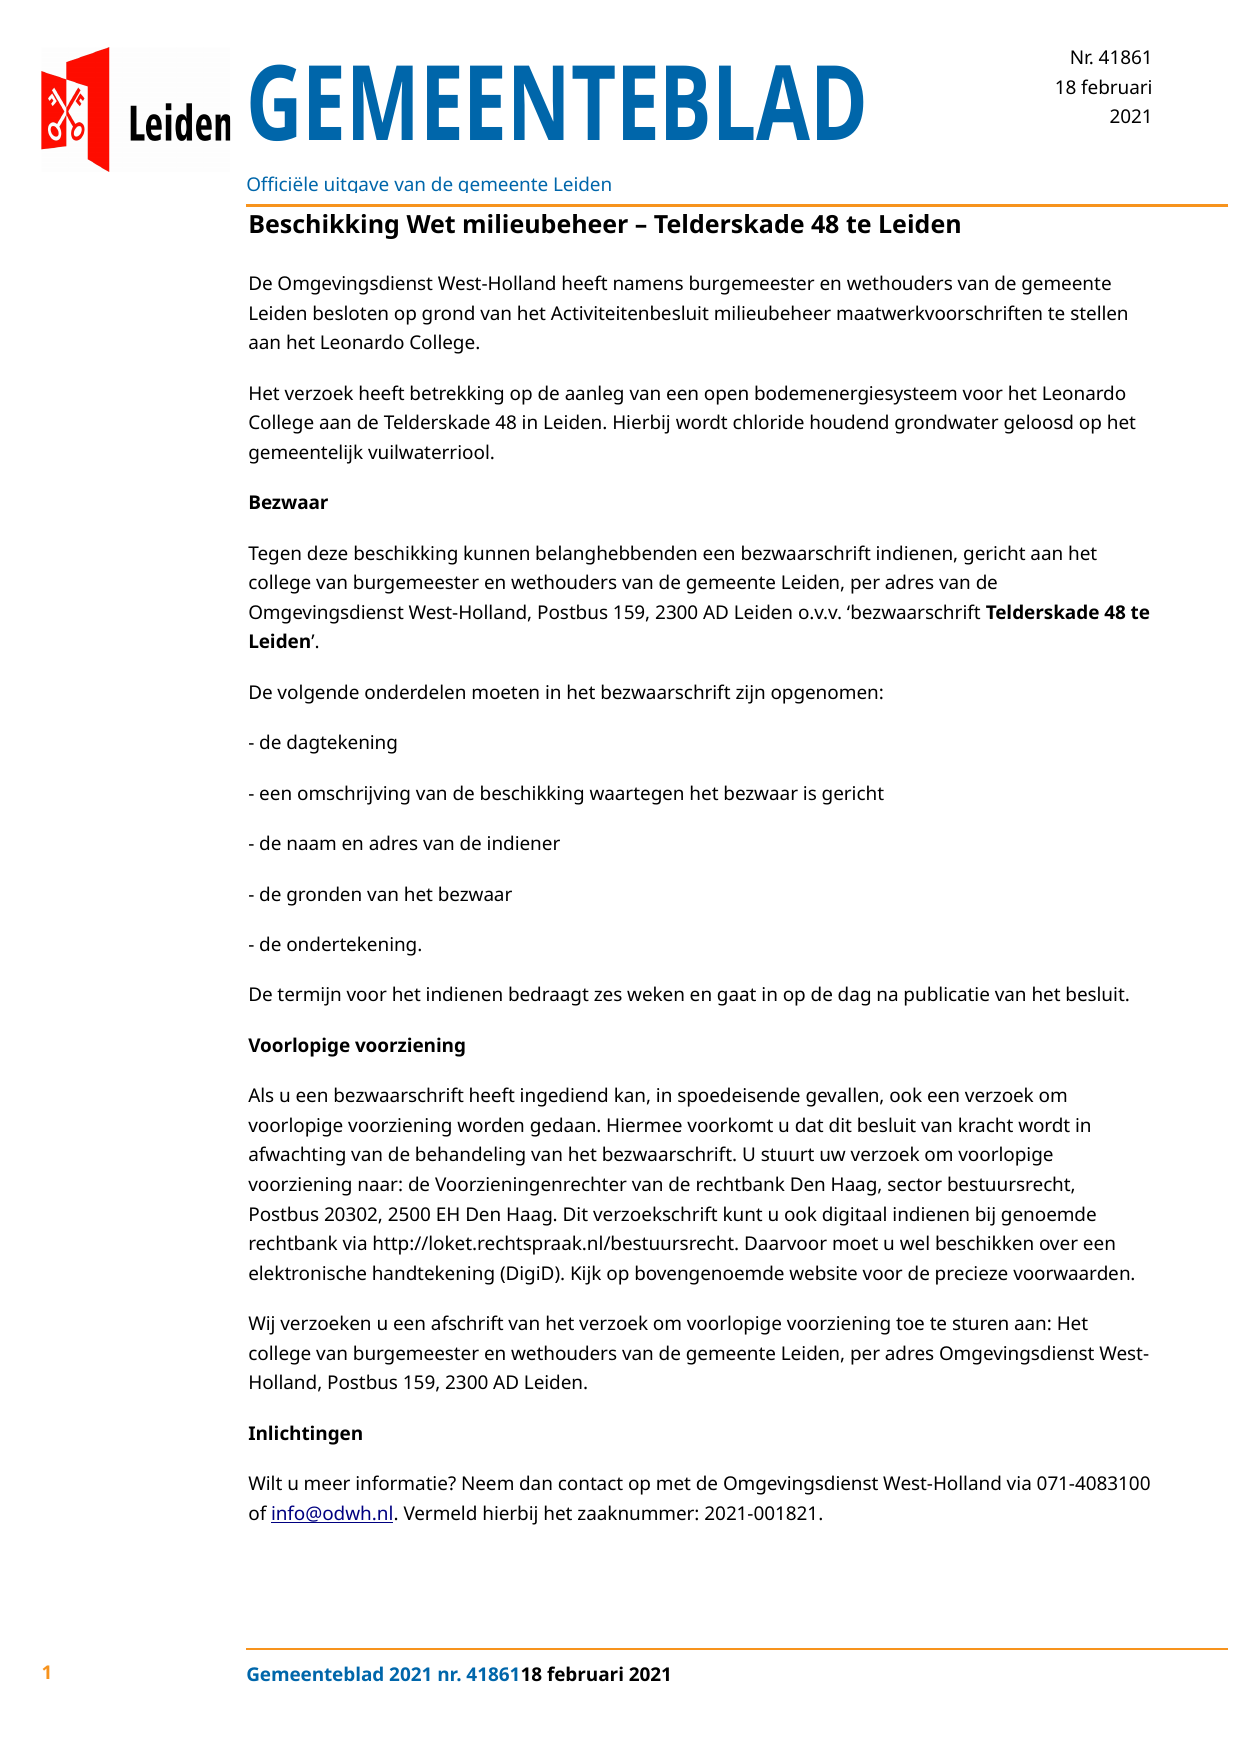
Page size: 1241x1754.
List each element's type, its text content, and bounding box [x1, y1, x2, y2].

text - een omschrijving van de beschikking waartegen het bezwaar is gericht [248, 780, 1152, 806]
text Wij verzoeken u een afschrift van het verzoek om voorlopige voorziening toe te sturen aan: Het college van burgemeester en wethouders van de gemeente Leiden, per adres Omgevingsdienst West-Holland, Postbus 159, 2300 AD Leiden. [248, 1310, 1152, 1395]
text De termijn voor het indienen bedraagt zes weken en gaat in op de dag na publicatie van het besluit. [248, 982, 1152, 1007]
text - de gronden van het bezwaar [248, 881, 1152, 906]
text Beschikking Wet milieubeheer – Telderskade 48 te Leiden [248, 207, 1152, 241]
picture [41, 47, 231, 172]
text Bezwaar [248, 489, 1152, 515]
text Inlichtingen [248, 1420, 1152, 1446]
text - de naam en adres van de indiener [248, 830, 1152, 856]
text Het verzoek heeft betrekking op de aanleg van een open bodemenergiesysteem voor het Leonardo College aan de Telderskade 48 in Leiden. Hierbij wordt chloride houdend grondwater geloosd op het gemeentelijk vuilwaterriool. [248, 380, 1152, 465]
text - de ondertekening. [248, 931, 1152, 957]
text Als u een bezwaarschrift heeft ingediend kan, in spoedeisende gevallen, ook een verzoek om voorlopige voorziening worden gedaan. Hiermee voorkomt u dat dit besluit van kracht wordt in afwachting van de behandeling van het bezwaarschrift. U stuurt uw verzoek om voorlopige voorziening naar: de Voorzieningenrechter van de rechtbank Den Haag, sector bestuursrecht, Postbus 20302, 2500 EH Den Haag. Dit verzoekschrift kunt u ook digitaal indienen bij genoemde rechtbank via http://loket.rechtspraak.nl/bestuursrecht. Daarvoor moet u wel beschikken over een elektronische handtekening (DigiD). Kijk op bovengenoemde website voor de precieze voorwaarden. [248, 1082, 1152, 1286]
text Tegen deze beschikking kunnen belanghebbenden een bezwaarschrift indienen, gericht aan het college van burgemeester en wethouders van de gemeente Leiden, per adres van de Omgevingsdienst West-Holland, Postbus 159, 2300 AD Leiden o.v.v. ‘bezwaarschrift Telderskade 48 te Leiden’. [248, 540, 1152, 654]
text - de dagtekening [248, 729, 1152, 755]
text De volgende onderdelen moeten in het bezwaarschrift zijn opgenomen: [248, 679, 1152, 705]
text Wilt u meer informatie? Neem dan contact op met de Omgevingsdienst West-Holland via 071-4083100 of info@odwh.nl. Vermeld hierbij het zaaknummer: 2021-001821. [248, 1470, 1152, 1526]
text Voorlopige voorziening [248, 1032, 1152, 1058]
text De Omgevingsdienst West-Holland heeft namens burgemeester en wethouders van de gemeente Leiden besloten op grond van het Activiteitenbesluit milieubeheer maatwerkvoorschriften te stellen aan het Leonardo College. [248, 270, 1152, 355]
